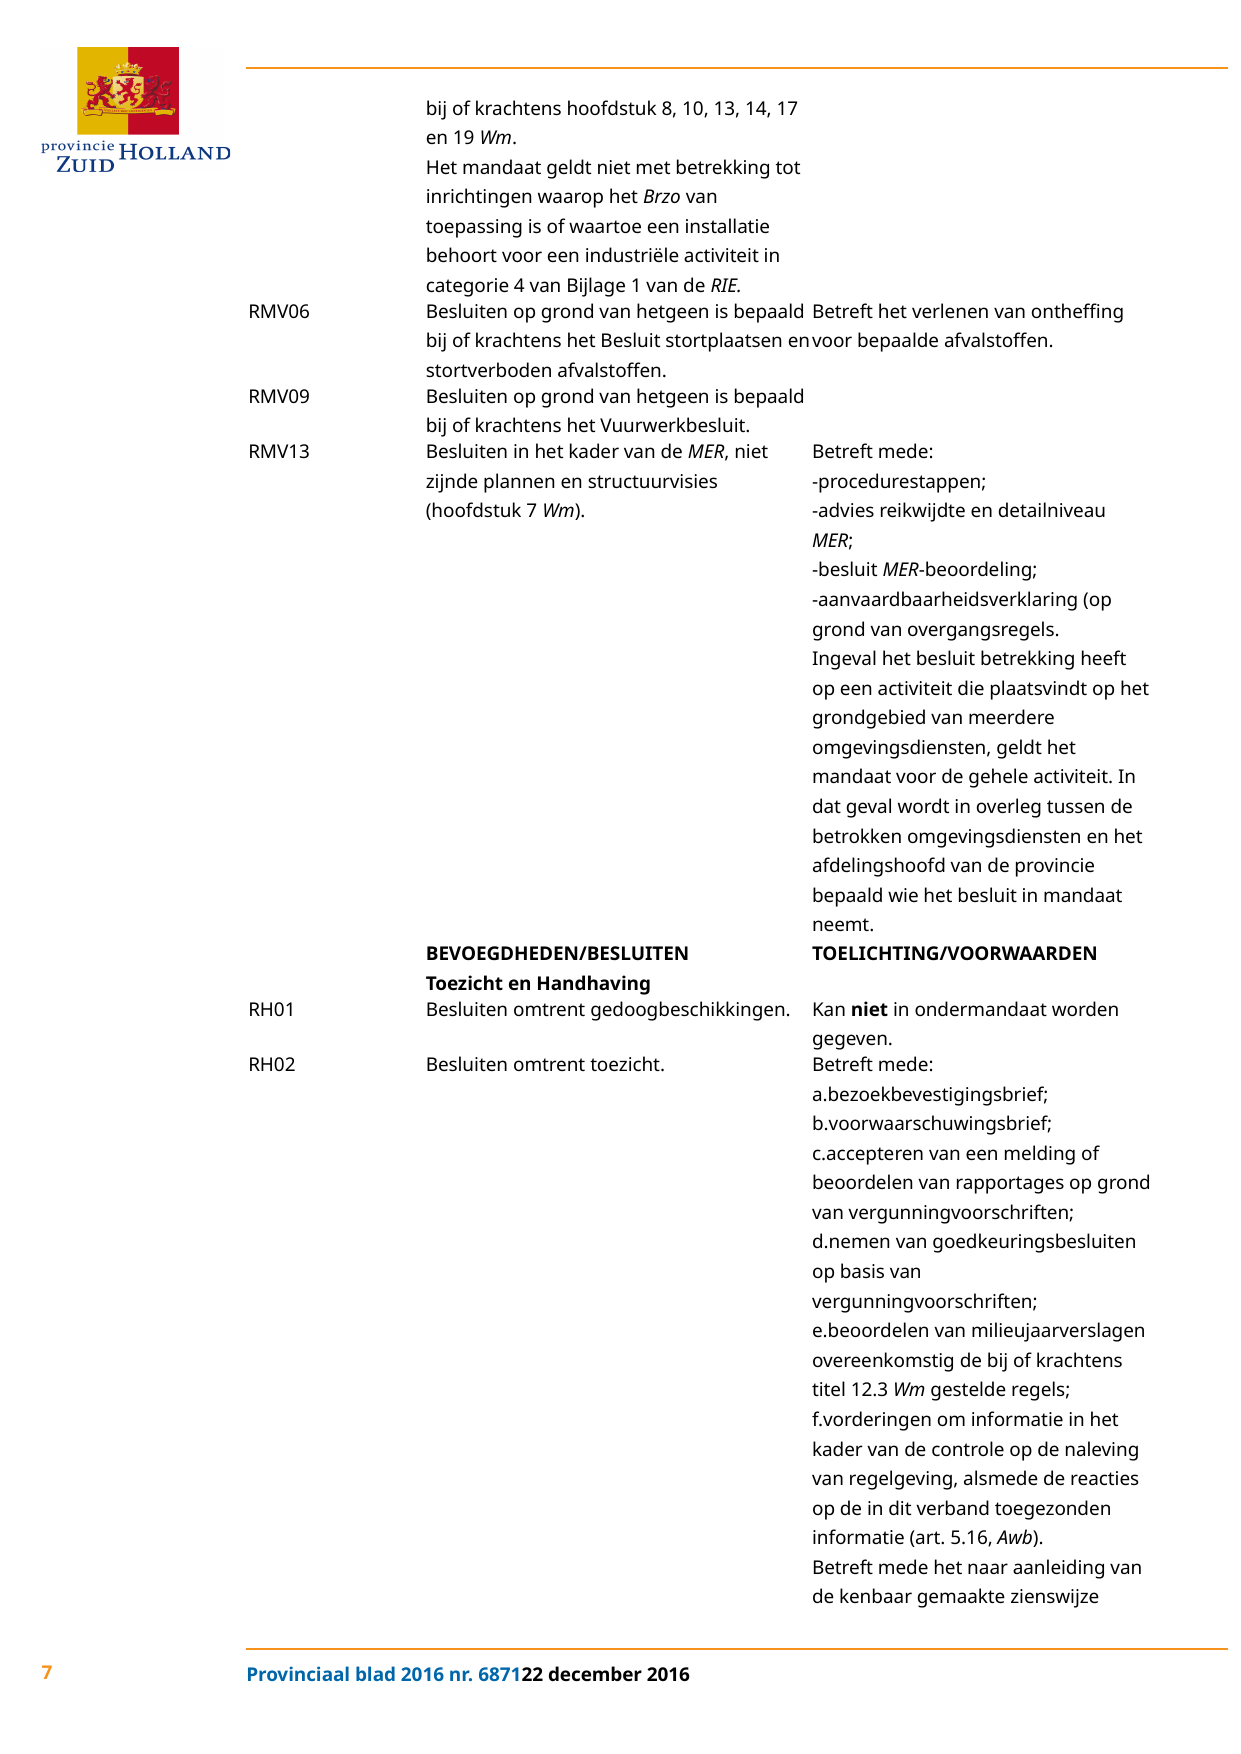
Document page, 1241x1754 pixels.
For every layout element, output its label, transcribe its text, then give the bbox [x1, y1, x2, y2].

table_cell Kan niet in ondermandaat worden gegeven. [812, 996, 1152, 1051]
table_cell Besluiten omtrent toezicht. [426, 1051, 812, 1609]
table_cell RMV13 [248, 438, 426, 937]
table_header TOELICHTING/VOORWAARDEN [812, 941, 1152, 996]
table_cell RMV09 [248, 383, 426, 438]
table_cell RMV06 [248, 298, 426, 383]
table_cell Besluiten op grond van hetgeen is bepaald bij of krachtens het Vuurwerkbesluit. [426, 383, 812, 438]
table_cell bij of krachtens hoofdstuk 8, 10, 13, 14, 17 en 19 Wm. Het mandaat geldt niet met betrekking tot inrichtingen waarop het Brzo van toepassing is of waartoe een installatie behoort voor een industriële activiteit in categorie 4 van Bijlage 1 van de RIE. [426, 95, 812, 298]
table_cell RH01 [248, 996, 426, 1051]
table_cell Besluiten omtrent gedoogbeschikkingen. [426, 996, 812, 1051]
table_cell Besluiten in het kader van de MER, niet zijnde plannen en structuurvisies (hoofdstuk 7 Wm). [426, 438, 812, 937]
table_cell Betreft mede: -procedurestappen; -advies reikwijdte en detailniveau MER; -besluit MER-beoordeling; -aanvaardbaarheidsverklaring (op grond van overgangsregels. Ingeval het besluit betrekking heeft op een activiteit die plaatsvindt op het grondgebied van meerdere omgevingsdiensten, geldt het mandaat voor de gehele activiteit. In dat geval wordt in overleg tussen de betrokken omgevingsdiensten en het afdelingshoofd van de provincie bepaald wie het besluit in mandaat neemt. [812, 438, 1152, 937]
table_header BEVOEGDHEDEN/BESLUITEN Toezicht en Handhaving [426, 941, 812, 996]
table_cell [812, 95, 1152, 298]
table_cell Betreft het verlenen van ontheffing voor bepaalde afvalstoffen. [812, 298, 1152, 383]
table_cell Besluiten op grond van hetgeen is bepaald bij of krachtens het Besluit stortplaatsen en stortverboden afvalstoffen. [426, 298, 812, 383]
table_cell RH02 [248, 1051, 426, 1609]
table_cell Betreft mede: a.bezoekbevestigingsbrief; b.voorwaarschuwingsbrief; c.accepteren van een melding of beoordelen van rapportages op grond van vergunningvoorschriften; d.nemen van goedkeuringsbesluiten op basis van vergunningvoorschriften; e.beoordelen van milieujaarverslagen overeenkomstig de bij of krachtens titel 12.3 Wm gestelde regels; f.vorderingen om informatie in het kader van de controle op de naleving van regelgeving, alsmede de reacties op de in dit verband toegezonden informatie (art. 5.16, Awb). Betreft mede het naar aanleiding van de kenbaar gemaakte zienswijze [812, 1051, 1152, 1609]
table_cell [248, 95, 426, 298]
table_header [248, 941, 426, 996]
table_cell [812, 383, 1152, 438]
picture [41, 47, 231, 172]
